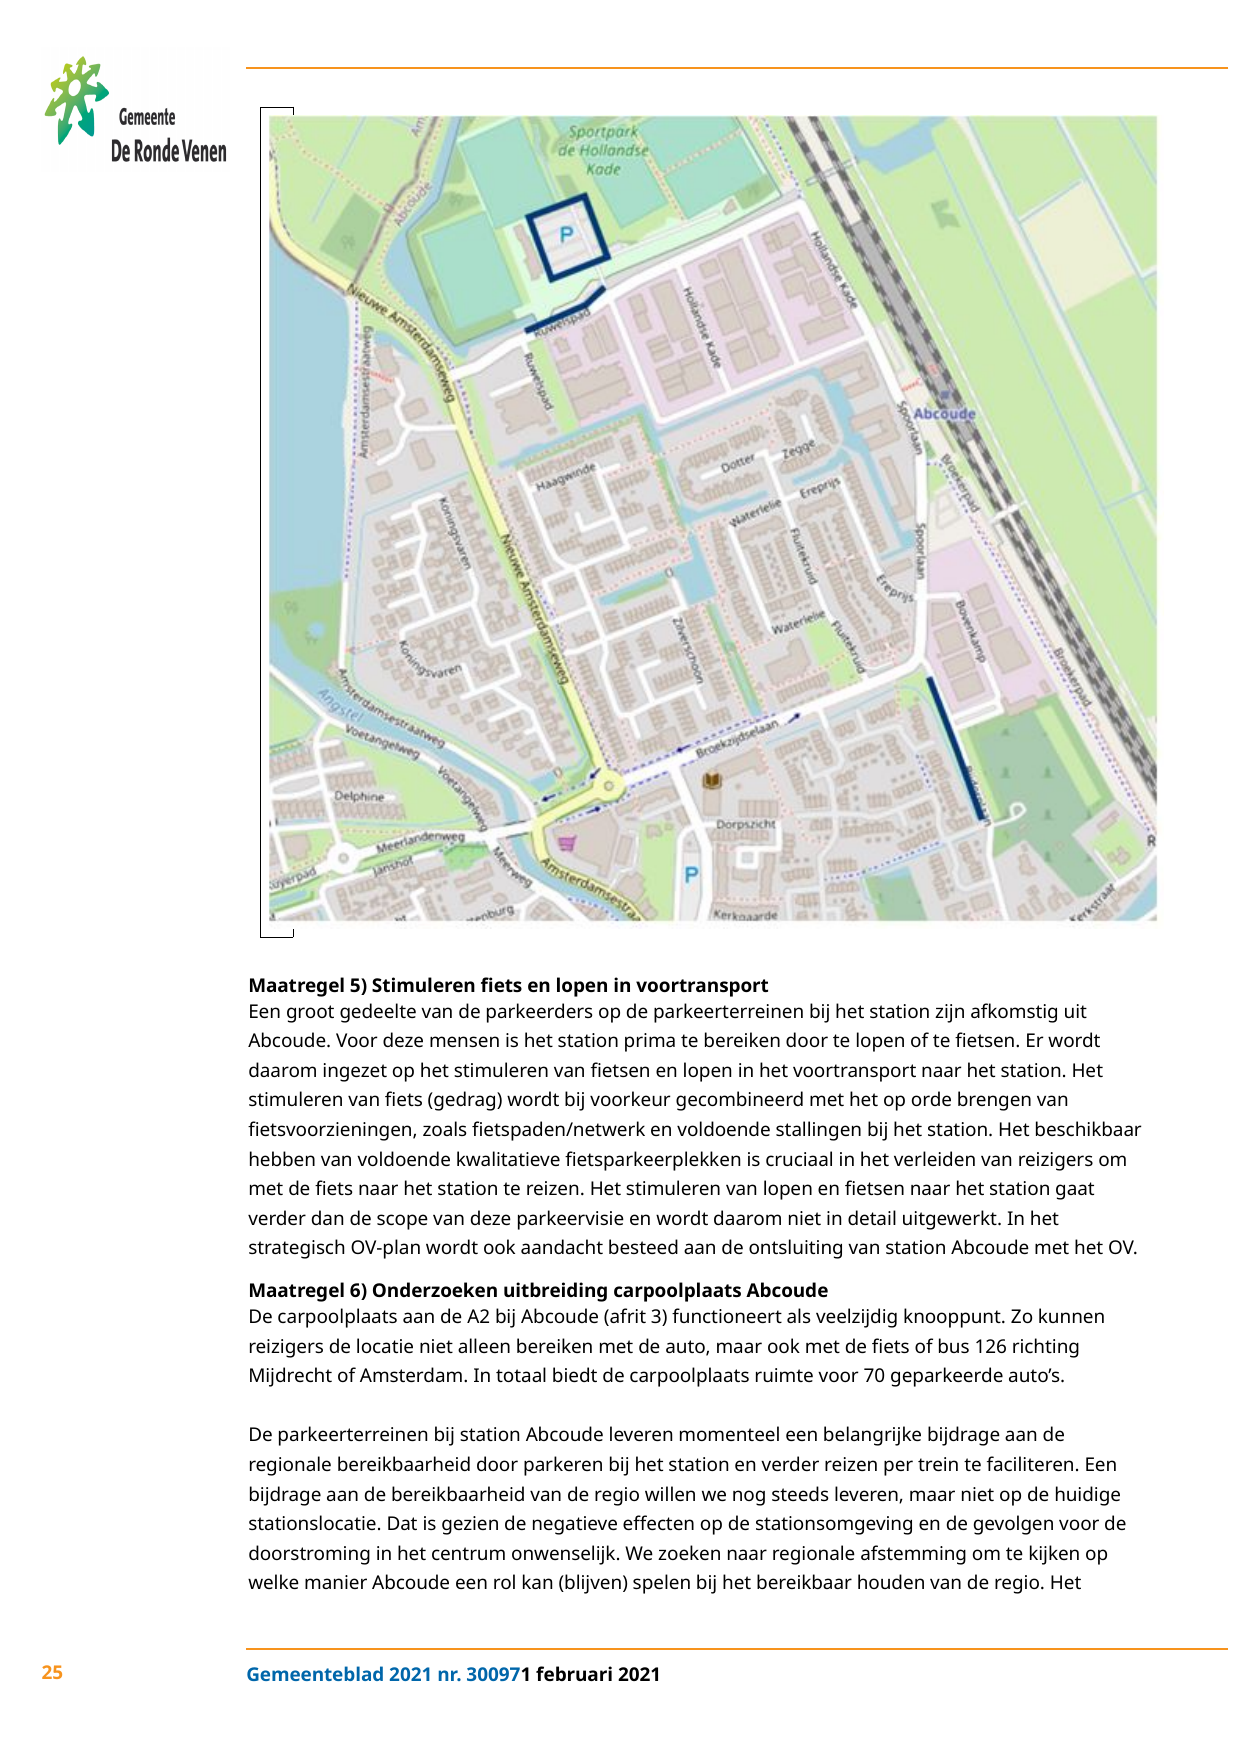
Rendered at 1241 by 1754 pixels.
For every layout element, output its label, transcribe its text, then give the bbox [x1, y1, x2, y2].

picture [268, 115, 1165, 929]
picture [41, 47, 231, 172]
text De carpoolplaats aan de A2 bij Abcoude (afrit 3) functioneert als veelzijdig knooppunt. Zo kunnen reizigers de locatie niet alleen bereiken met de auto, maar ook met de fiets of bus 126 richting Mijdrecht of Amsterdam. In totaal biedt de carpoolplaats ruimte voor 70 geparkeerde auto’s. [248, 1303, 1152, 1388]
text Een groot gedeelte van de parkeerders op de parkeerterreinen bij het station zijn afkomstig uit Abcoude. Voor deze mensen is het station prima te bereiken door te lopen of te fietsen. Er wordt daarom ingezet op het stimuleren van fietsen en lopen in het voortransport naar het station. Het stimuleren van fiets (gedrag) wordt bij voorkeur gecombineerd met het op orde brengen van fietsvoorzieningen, zoals fietspaden/netwerk en voldoende stallingen bij het station. Het beschikbaar hebben van voldoende kwalitatieve fietsparkeerplekken is cruciaal in het verleiden van reizigers om met de fiets naar het station te reizen. Het stimuleren van lopen en fietsen naar het station gaat verder dan de scope van deze parkeervisie en wordt daarom niet in detail uitgewerkt. In het strategisch OV-plan wordt ook aandacht besteed aan de ontsluiting van station Abcoude met het OV. [248, 998, 1152, 1260]
text Maatregel 6) Onderzoeken uitbreiding carpoolplaats Abcoude [248, 1278, 1152, 1303]
text Maatregel 5) Stimuleren fiets en lopen in voortransport [248, 972, 1152, 998]
text De parkeerterreinen bij station Abcoude leveren momenteel een belangrijke bijdrage aan de regionale bereikbaarheid door parkeren bij het station en verder reizen per trein te faciliteren. Een bijdrage aan de bereikbaarheid van de regio willen we nog steeds leveren, maar niet op de huidige stationslocatie. Dat is gezien de negatieve effecten op de stationsomgeving en de gevolgen voor de doorstroming in het centrum onwenselijk. We zoeken naar regionale afstemming om te kijken op welke manier Abcoude een rol kan (blijven) spelen bij het bereikbaar houden van de regio. Het [248, 1422, 1152, 1595]
